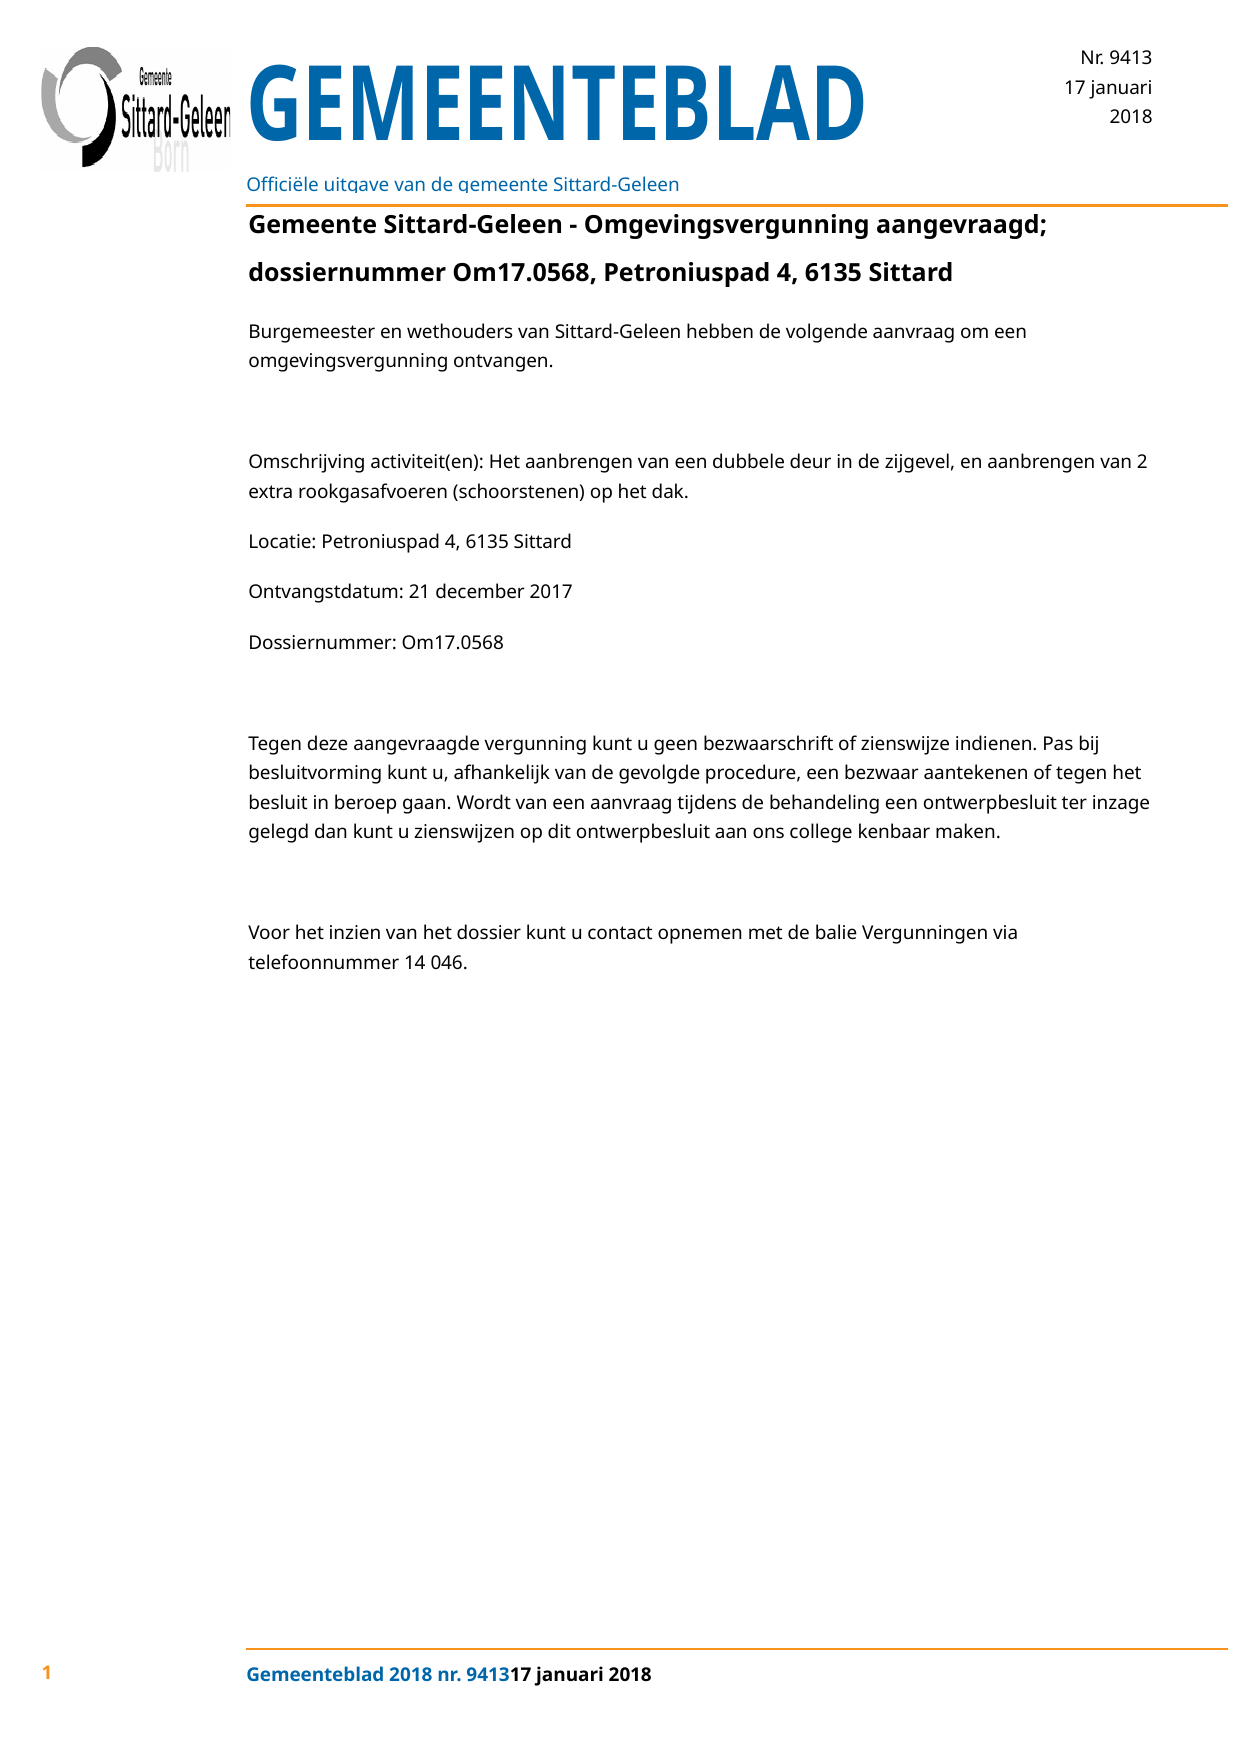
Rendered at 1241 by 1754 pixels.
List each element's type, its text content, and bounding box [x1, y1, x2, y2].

text Voor het inzien van het dossier kunt u contact opnemen met de balie Vergunningen via telefoonnummer 14 046. [248, 919, 1152, 975]
text Dossiernummer: Om17.0568 [248, 629, 1152, 655]
text Gemeente Sittard-Geleen - Omgevingsvergunning aangevraagd; dossiernummer Om17.0568, Petroniuspad 4, 6135 Sittard [248, 207, 1152, 288]
text Omschrijving activiteit(en): Het aanbrengen van een dubbele deur in de zijgevel, en aanbrengen van 2 extra rookgasafvoeren (schoorstenen) op het dak. [248, 448, 1152, 504]
text Tegen deze aangevraagde vergunning kunt u geen bezwaarschrift of zienswijze indienen. Pas bij besluitvorming kunt u, afhankelijk van de gevolgde procedure, een bezwaar aantekenen of tegen het besluit in beroep gaan. Wordt van een aanvraag tijdens de behandeling een ontwerpbesluit ter inzage gelegd dan kunt u zienswijzen op dit ontwerpbesluit aan ons college kenbaar maken. [248, 730, 1152, 844]
text Locatie: Petroniuspad 4, 6135 Sittard [248, 528, 1152, 554]
picture [41, 47, 231, 172]
text Ontvangstdatum: 21 december 2017 [248, 579, 1152, 604]
text Burgemeester en wethouders van Sittard-Geleen hebben de volgende aanvraag om een omgevingsvergunning ontvangen. [248, 318, 1152, 373]
